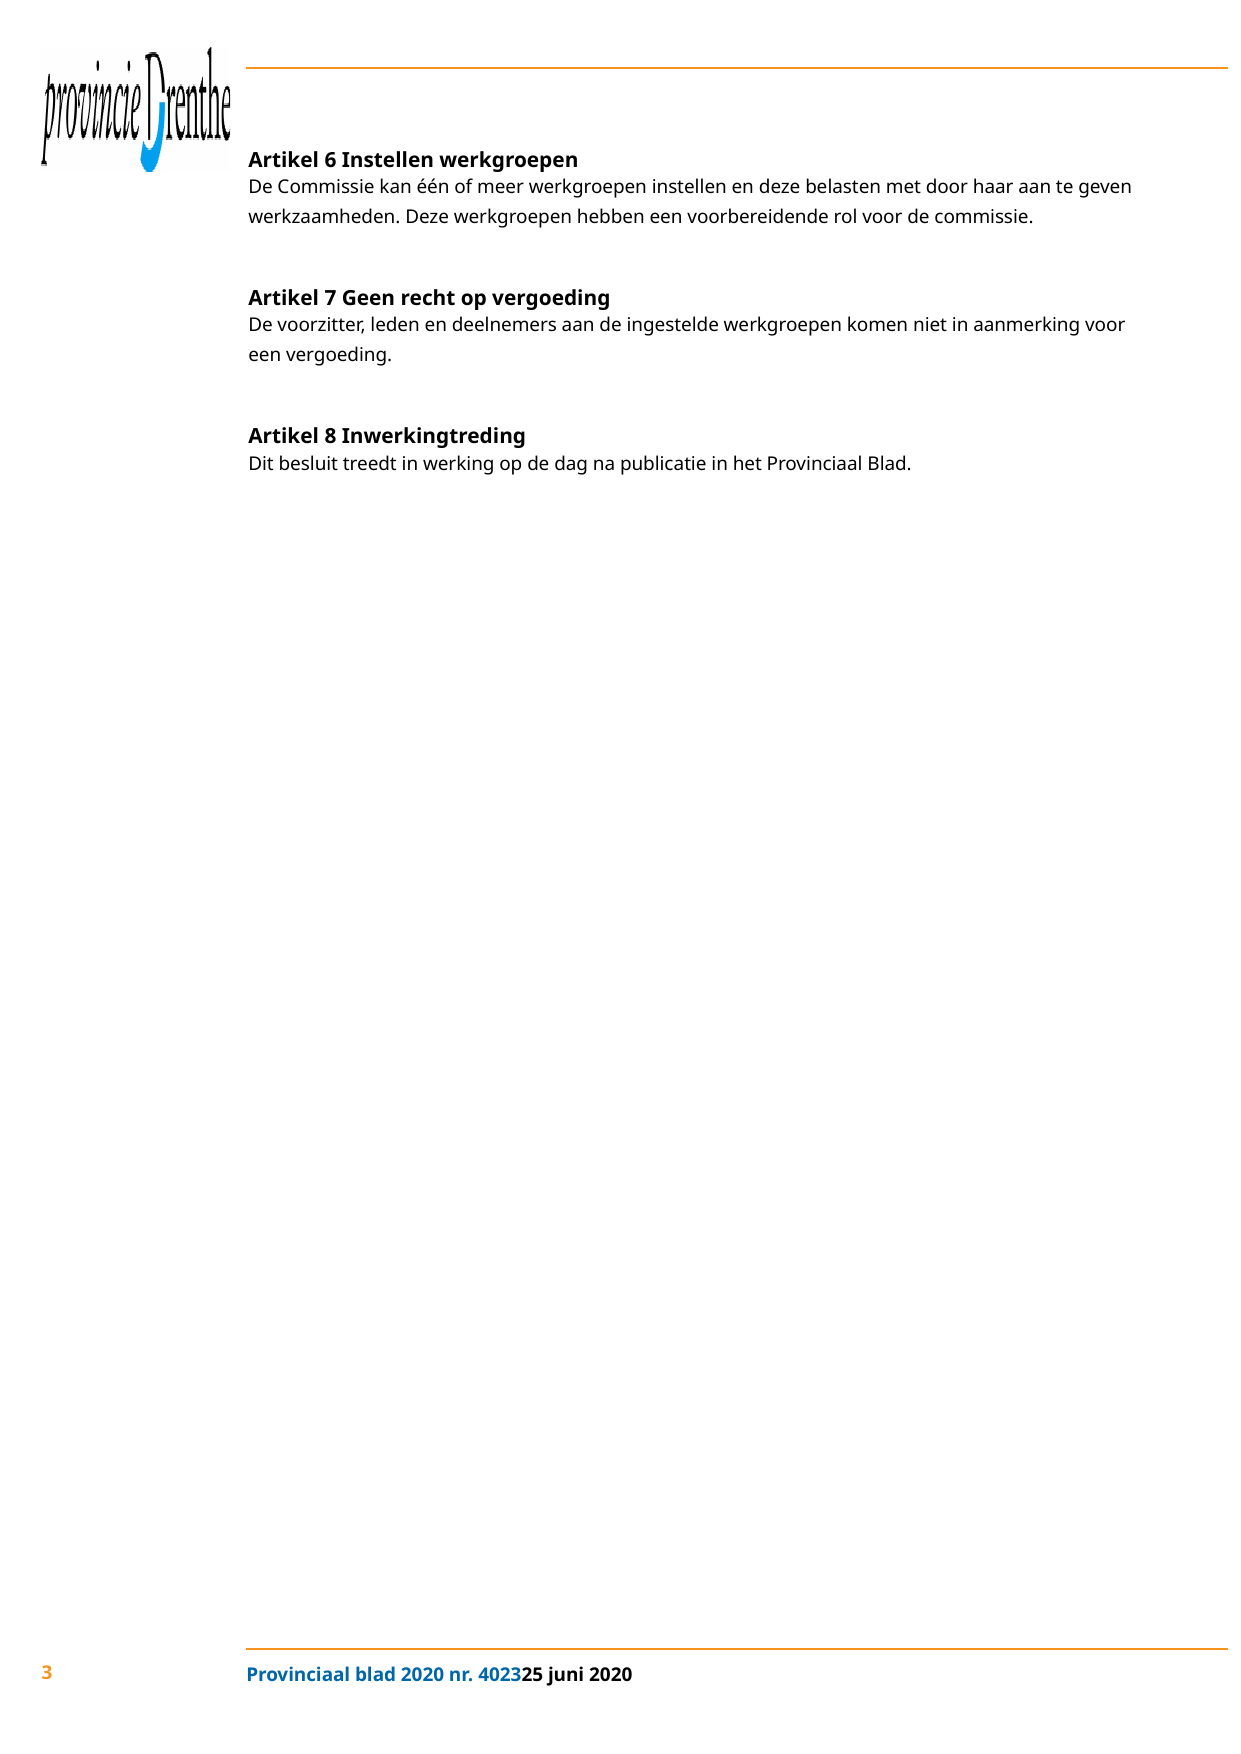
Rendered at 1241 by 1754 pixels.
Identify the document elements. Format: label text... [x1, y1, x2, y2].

text Dit besluit treedt in werking op de dag na publicatie in het Provinciaal Blad. [248, 450, 1152, 475]
text De voorzitter, leden en deelnemers aan de ingestelde werkgroepen komen niet in aanmerking voor een vergoeding. [248, 312, 1152, 367]
text De Commissie kan één of meer werkgroepen instellen en deze belasten met door haar aan te geven werkzaamheden. Deze werkgroepen hebben een voorbereidende rol voor de commissie. [248, 174, 1152, 229]
picture [41, 47, 231, 172]
text Artikel 8 Inwerkingtreding [248, 421, 1152, 450]
text Artikel 7 Geen recht op vergoeding [248, 283, 1152, 312]
text Artikel 6 Instellen werkgroepen [248, 145, 1152, 174]
